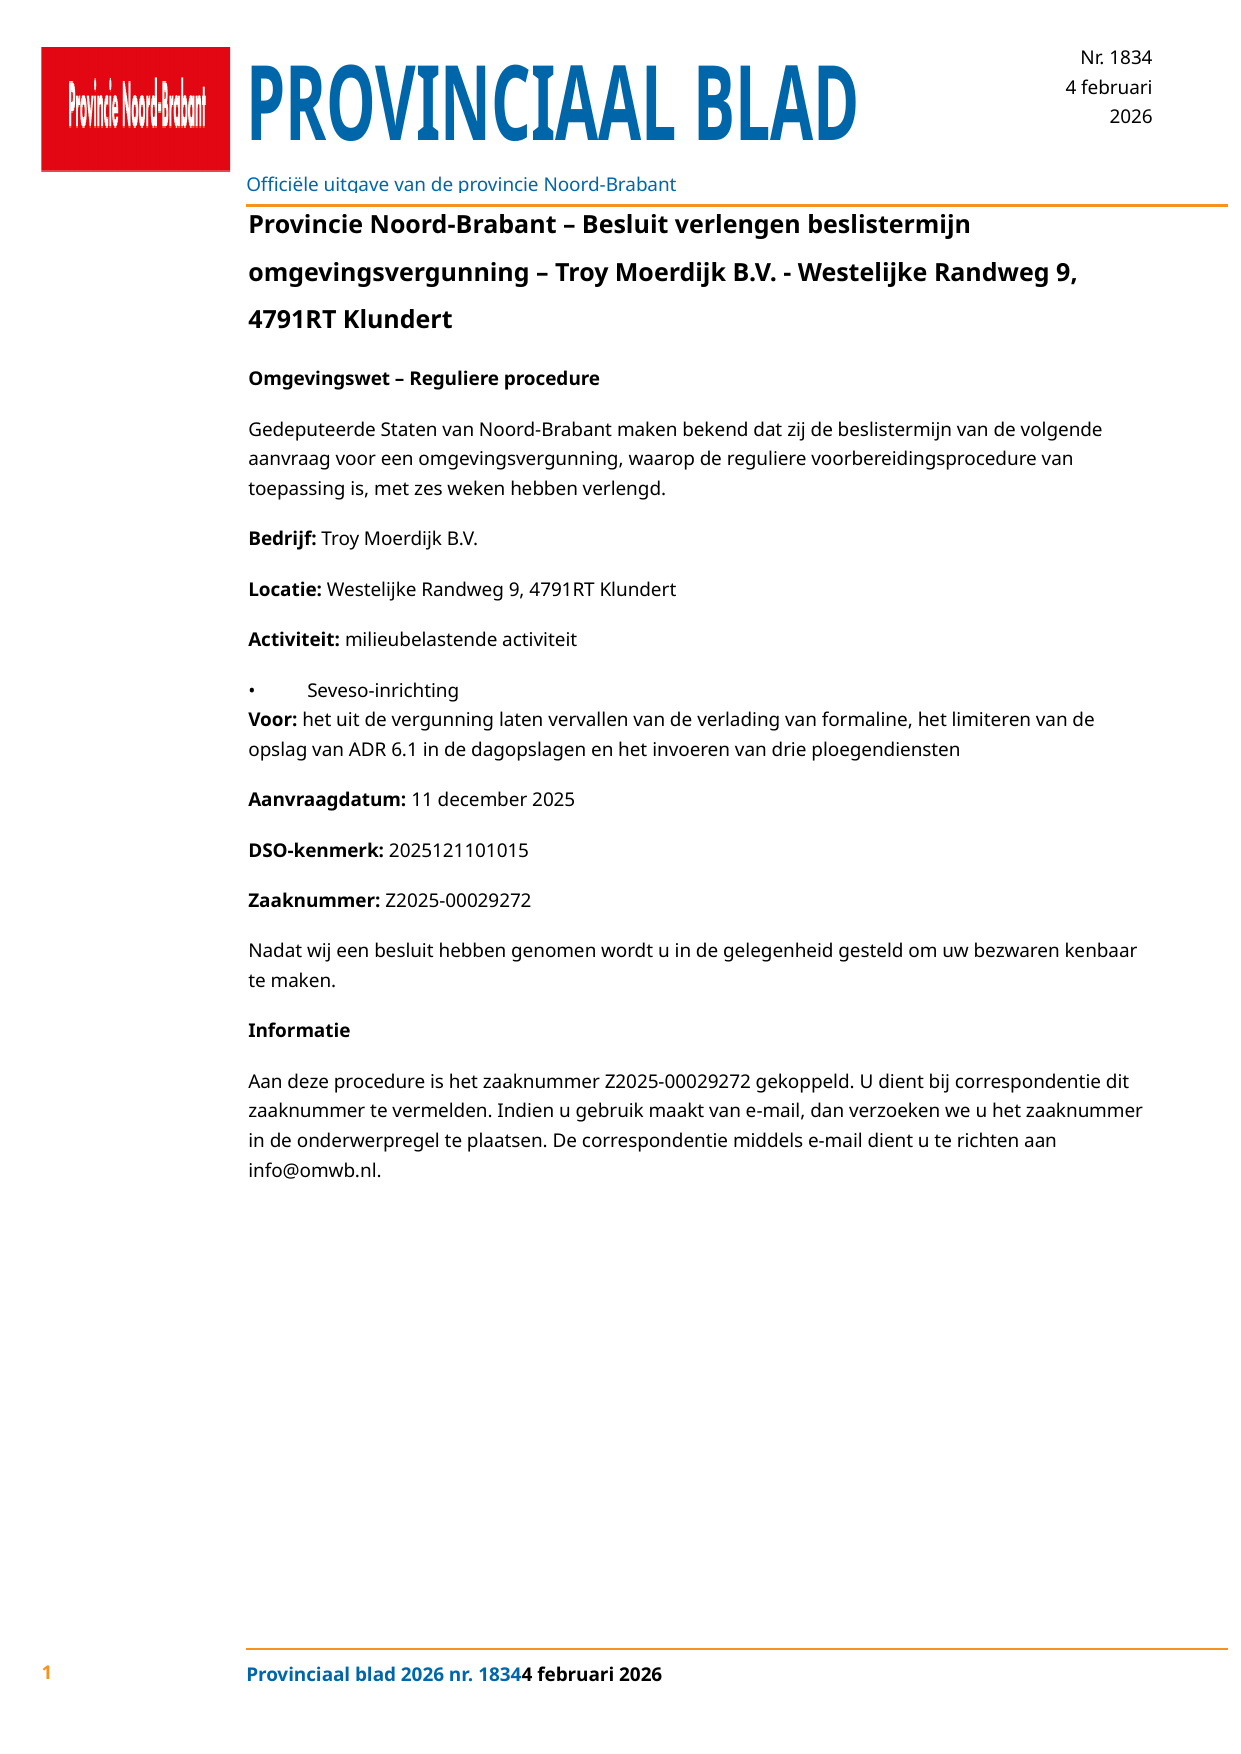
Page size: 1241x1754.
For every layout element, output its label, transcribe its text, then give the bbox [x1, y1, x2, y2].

text Activiteit: milieubelastende activiteit [248, 626, 1152, 652]
text Gedeputeerde Staten van Noord-Brabant maken bekend dat zij de beslistermijn van de volgende aanvraag voor een omgevingsvergunning, waarop de reguliere voorbereidingsprocedure van toepassing is, met zes weken hebben verlengd. [248, 416, 1152, 501]
text Informatie [248, 1018, 1152, 1043]
text Zaaknummer: Z2025-00029272 [248, 887, 1152, 913]
text DSO-kenmerk: 2025121101015 [248, 837, 1152, 862]
text Bedrijf: Troy Moerdijk B.V. [248, 526, 1152, 551]
text Nadat wij een besluit hebben genomen wordt u in de gelegenheid gesteld om uw bezwaren kenbaar te maken. [248, 938, 1152, 993]
text Locatie: Westelijke Randweg 9, 4791RT Klundert [248, 576, 1152, 602]
list Seveso-inrichting [248, 677, 1152, 702]
text Aan deze procedure is het zaaknummer Z2025-00029272 gekoppeld. U dient bij correspondentie dit zaaknummer te vermelden. Indien u gebruik maakt van e-mail, dan verzoeken we u het zaaknummer in de onderwerpregel te plaatsen. De correspondentie middels e-mail dient u te richten aan info@omwb.nl. [248, 1068, 1152, 1182]
text Provincie Noord-Brabant – Besluit verlengen beslistermijn omgevingsvergunning – Troy Moerdijk B.V. - Westelijke Randweg 9, 4791RT Klundert [248, 207, 1152, 336]
text Omgevingswet – Reguliere procedure [248, 366, 1152, 391]
text Voor: het uit de vergunning laten vervallen van de verlading van formaline, het limiteren van de opslag van ADR 6.1 in de dagopslagen en het invoeren van drie ploegendiensten [248, 706, 1152, 762]
picture [41, 47, 231, 172]
text Aanvraagdatum: 11 december 2025 [248, 786, 1152, 812]
